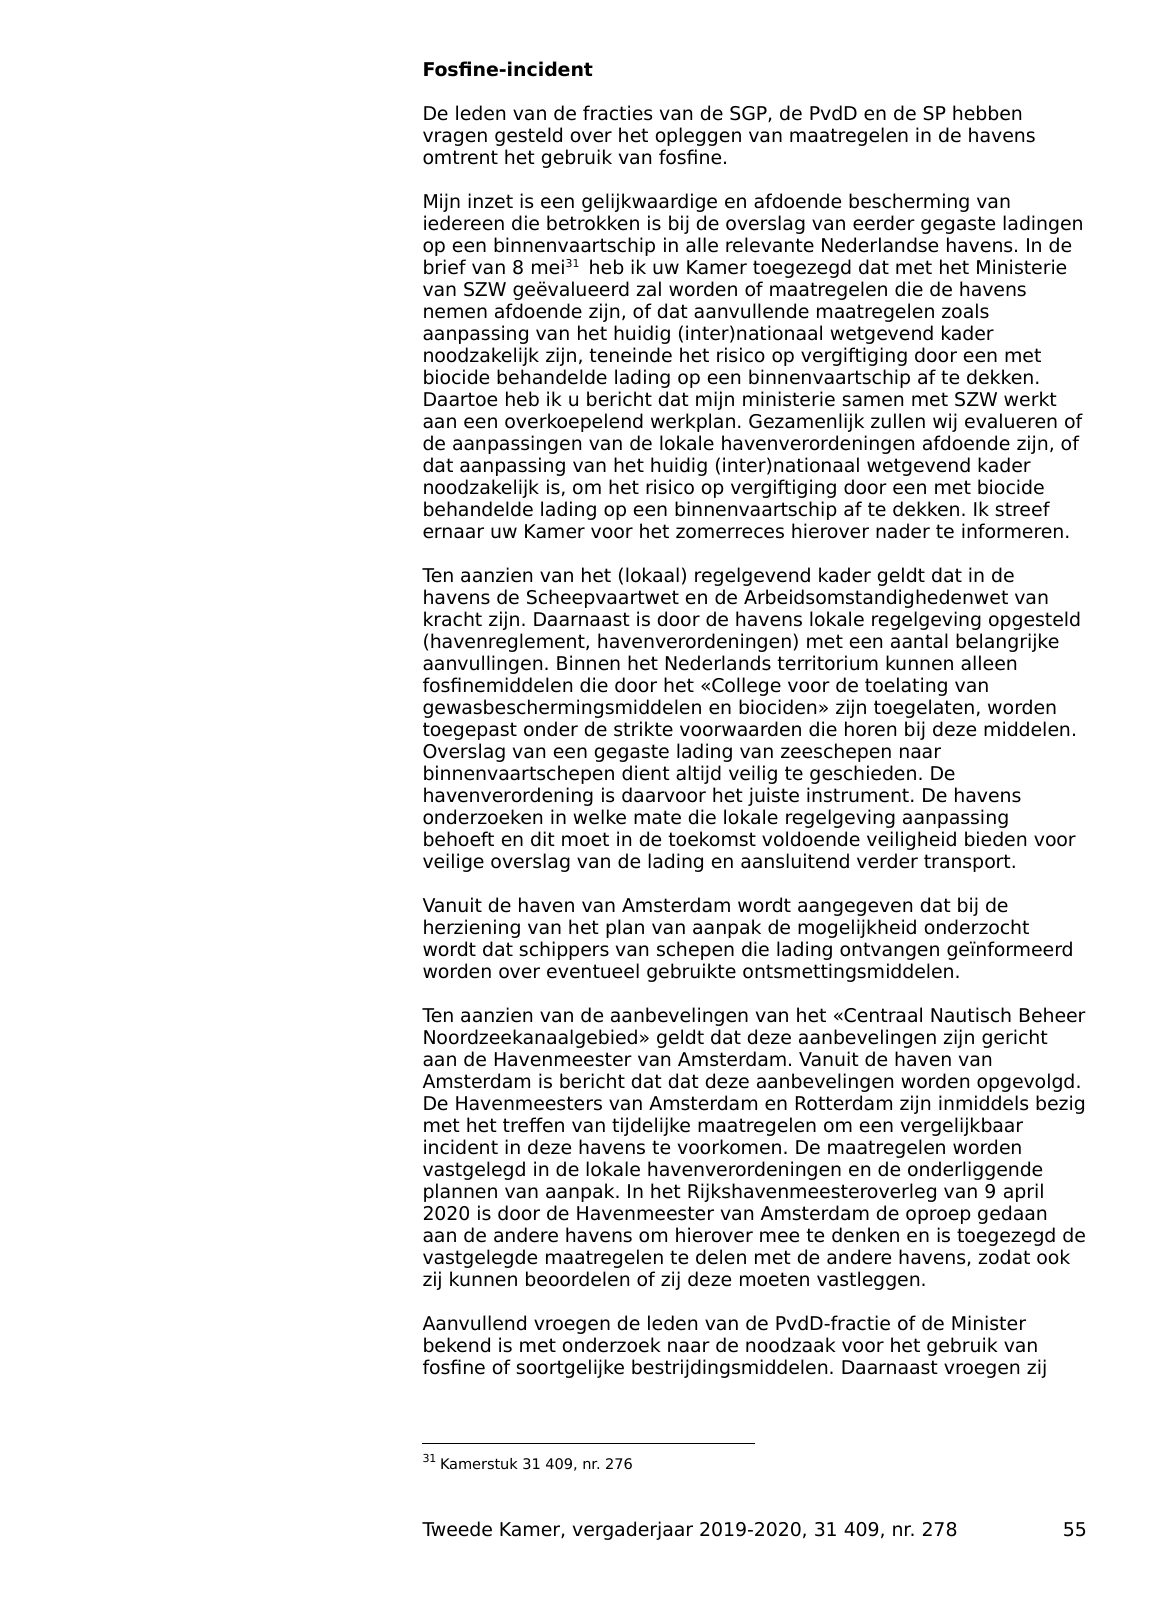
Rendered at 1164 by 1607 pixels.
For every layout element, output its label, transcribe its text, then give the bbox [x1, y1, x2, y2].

text Ten aanzien van de aanbevelingen van het «Centraal Nautisch Beheer Noordzeekanaalgebied» geldt dat deze aanbevelingen zijn gericht aan de Havenmeester van Amsterdam. Vanuit de haven van Amsterdam is bericht dat dat deze aanbevelingen worden opgevolgd. De Havenmeesters van Amsterdam en Rotterdam zijn inmiddels bezig met het treffen van tijdelijke maatregelen om een vergelijkbaar incident in deze havens te voorkomen. De maatregelen worden vastgelegd in de lokale havenverordeningen en de onderliggende plannen van aanpak. In het Rijkshavenmeesteroverleg van 9 april 2020 is door de Havenmeester van Amsterdam de oproep gedaan aan de andere havens om hierover mee te denken en is toegezegd de vastgelegde maatregelen te delen met de andere havens, zodat ook zij kunnen beoordelen of zij deze moeten vastleggen. [422, 1005, 1087, 1291]
text De leden van de fracties van de SGP, de PvdD en de SP hebben vragen gesteld over het opleggen van maatregelen in de havens omtrent het gebruik van fosfine. [422, 103, 1087, 169]
subtitle Fosfine-incident [422, 59, 1087, 81]
text Vanuit de haven van Amsterdam wordt aangegeven dat bij de herziening van het plan van aanpak de mogelijkheid onderzocht wordt dat schippers van schepen die lading ontvangen geïnformeerd worden over eventueel gebruikte ontsmettingsmiddelen. [422, 895, 1087, 983]
text Kamerstuk 31 409, nr. 276 [422, 1452, 1087, 1474]
text Aanvullend vroegen de leden van de PvdD-fractie of de Minister bekend is met onderzoek naar de noodzaak voor het gebruik van fosfine of soortgelijke bestrijdingsmiddelen. Daarnaast vroegen zij [422, 1313, 1087, 1379]
text Ten aanzien van het (lokaal) regelgevend kader geldt dat in de havens de Scheepvaartwet en de Arbeidsomstandighedenwet van kracht zijn. Daarnaast is door de havens lokale regelgeving opgesteld (havenreglement, havenverordeningen) met een aantal belangrijke aanvullingen. Binnen het Nederlands territorium kunnen alleen fosfinemiddelen die door het «College voor de toelating van gewasbeschermingsmiddelen en biociden» zijn toegelaten, worden toegepast onder de strikte voorwaarden die horen bij deze middelen. Overslag van een gegaste lading van zeeschepen naar binnenvaartschepen dient altijd veilig te geschieden. De havenverordening is daarvoor het juiste instrument. De havens onderzoeken in welke mate die lokale regelgeving aanpassing behoeft en dit moet in de toekomst voldoende veiligheid bieden voor veilige overslag van de lading en aansluitend verder transport. [422, 565, 1087, 873]
text Mijn inzet is een gelijkwaardige en afdoende bescherming van iedereen die betrokken is bij de overslag van eerder gegaste ladingen op een binnenvaartschip in alle relevante Nederlandse havens. In de brief van 8 mei heb ik uw Kamer toegezegd dat met het Ministerie van SZW geëvalueerd zal worden of maatregelen die de havens nemen afdoende zijn, of dat aanvullende maatregelen zoals aanpassing van het huidig (inter)nationaal wetgevend kader noodzakelijk zijn, teneinde het risico op vergiftiging door een met biocide behandelde lading op een binnenvaartschip af te dekken. Daartoe heb ik u bericht dat mijn ministerie samen met SZW werkt aan een overkoepelend werkplan. Gezamenlijk zullen wij evalueren of de aanpassingen van de lokale havenverordeningen afdoende zijn, of dat aanpassing van het huidig (inter)nationaal wetgevend kader noodzakelijk is, om het risico op vergiftiging door een met biocide behandelde lading op een binnenvaartschip af te dekken. Ik streef ernaar uw Kamer voor het zomerreces hierover nader te informeren. [422, 191, 1087, 543]
